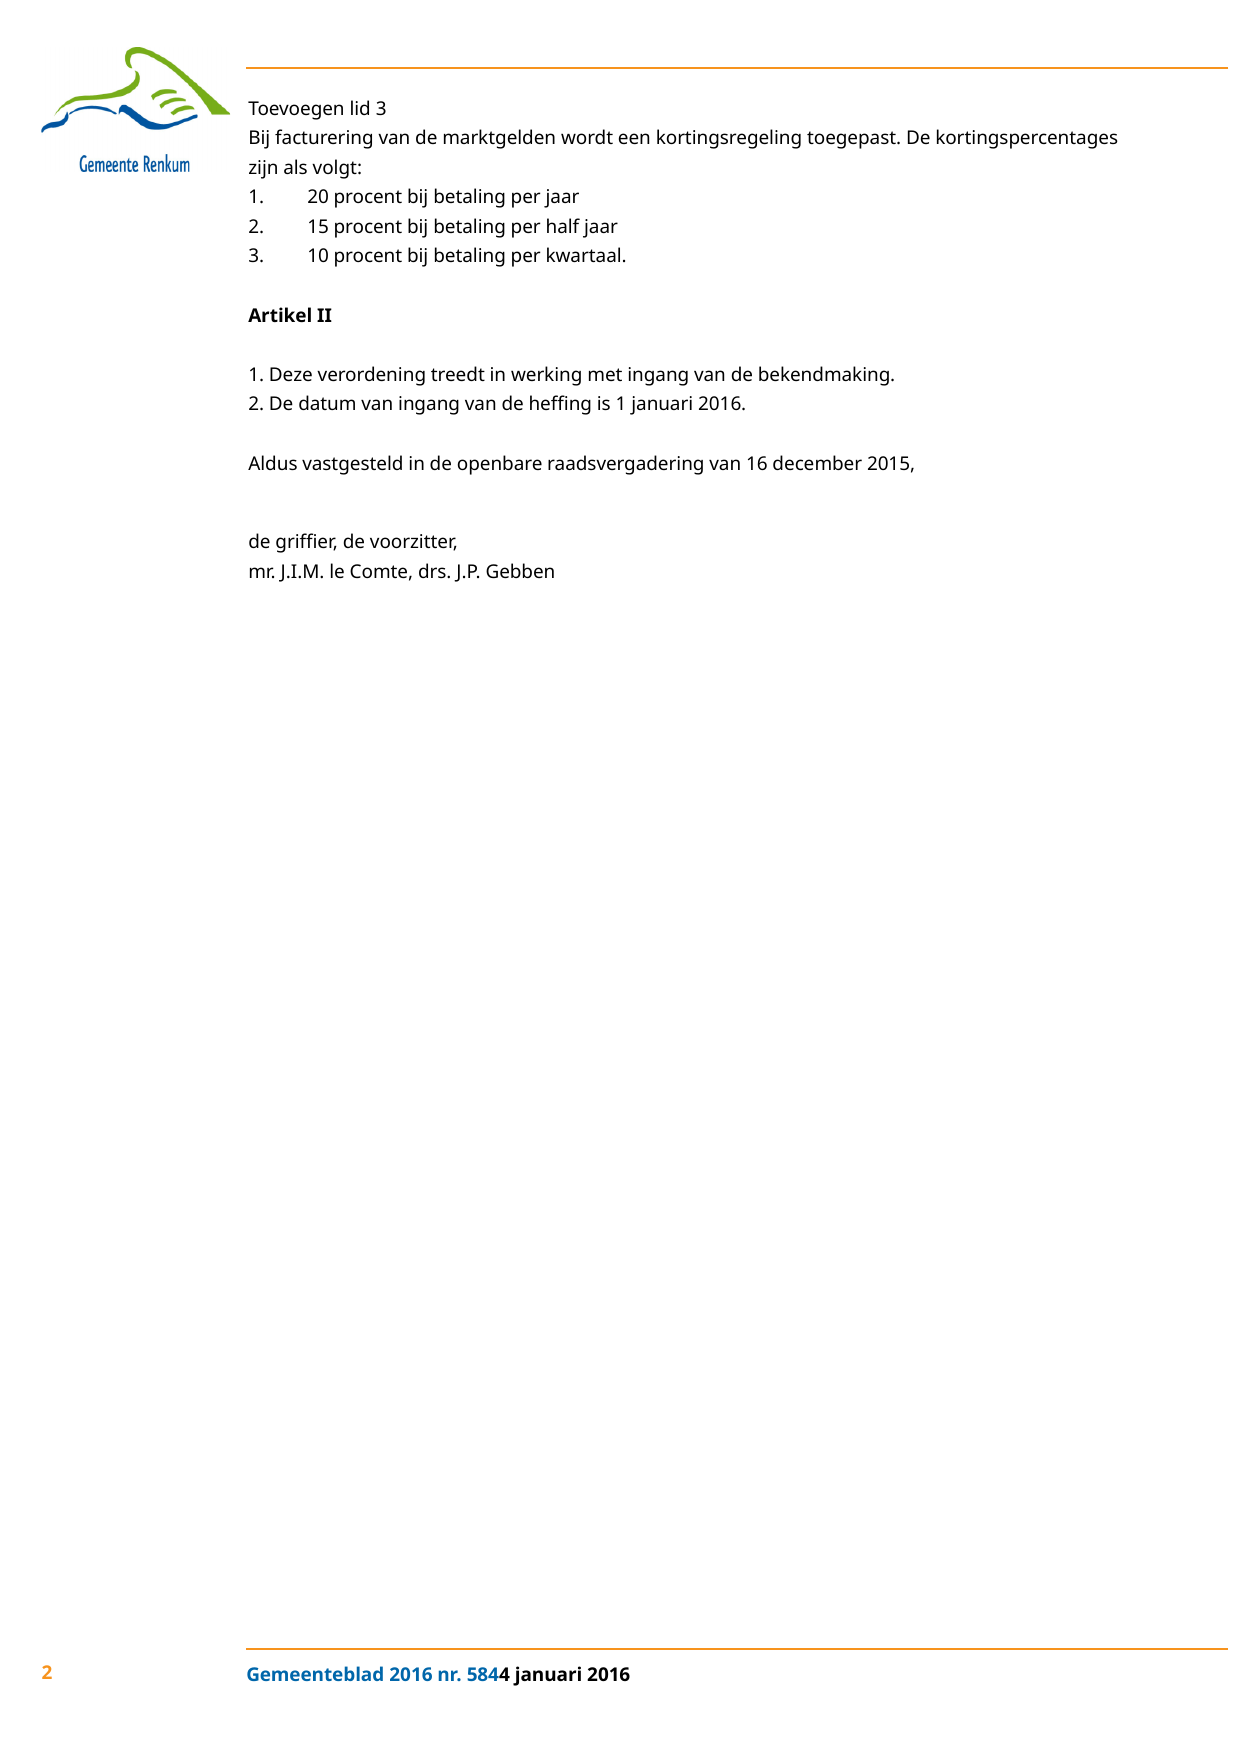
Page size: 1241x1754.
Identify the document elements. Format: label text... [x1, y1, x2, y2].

text mr. J.I.M. le Comte, drs. J.P. Gebben [248, 558, 1152, 584]
text de griffier, de voorzitter, [248, 529, 1152, 554]
list 20 procent bij betaling per jaar [248, 183, 1152, 209]
text Toevoegen lid 3 [248, 95, 1152, 121]
text Aldus vastgesteld in de openbare raadsvergadering van 16 december 2015, [248, 450, 1152, 476]
text 2. De datum van ingang van de heffing is 1 januari 2016. [248, 391, 1152, 416]
picture [41, 47, 231, 172]
text Artikel II [248, 302, 1152, 328]
list 15 procent bij betaling per half jaar [248, 213, 1152, 239]
text 1. Deze verordening treedt in werking met ingang van de bekendmaking. [248, 361, 1152, 387]
text Bij facturering van de marktgelden wordt een kortingsregeling toegepast. De kortingspercentages zijn als volgt: [248, 124, 1152, 180]
list 10 procent bij betaling per kwartaal. [248, 243, 1152, 268]
